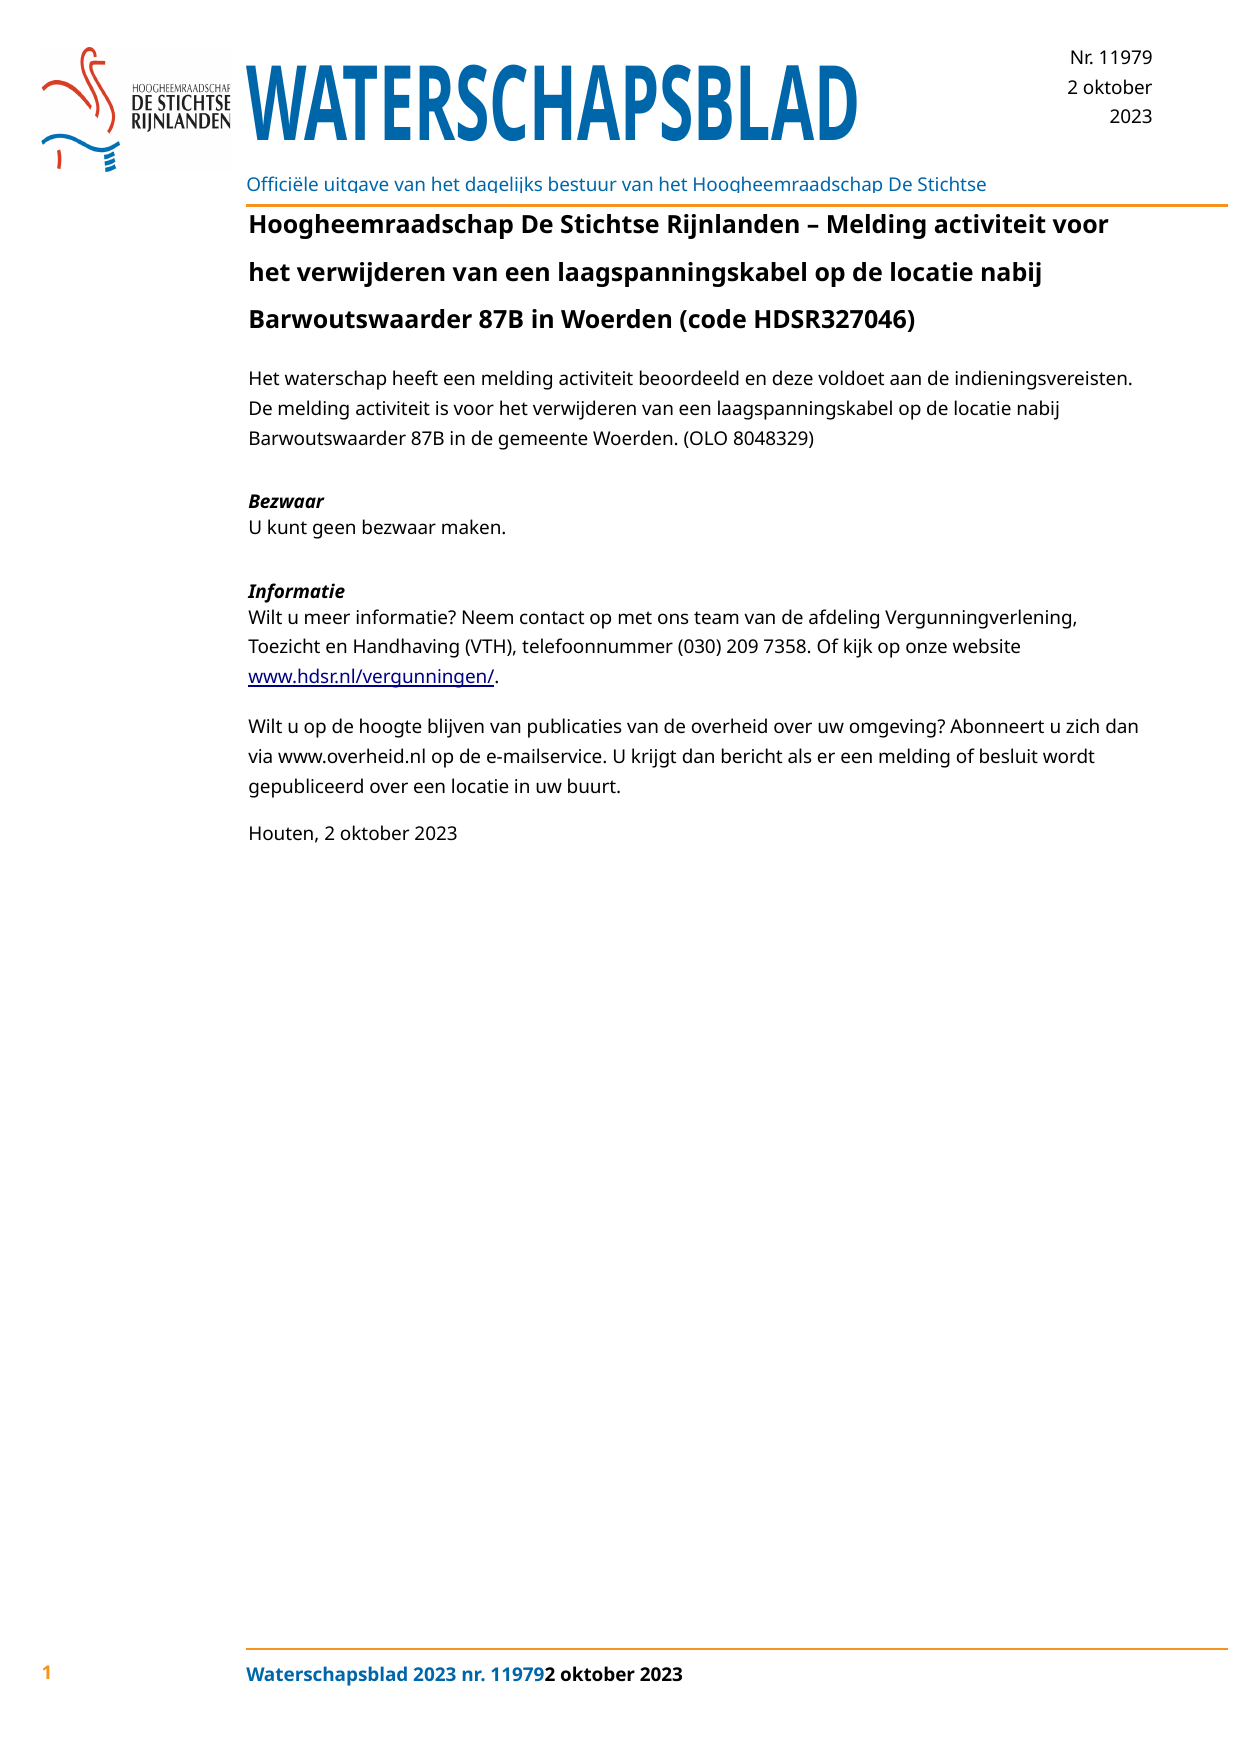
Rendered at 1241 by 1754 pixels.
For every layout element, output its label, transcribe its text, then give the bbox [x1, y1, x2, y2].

text Het waterschap heeft een melding activiteit beoordeeld en deze voldoet aan de indieningsvereisten. De melding activiteit is voor het verwijderen van een laagspanningskabel op de locatie nabij Barwoutswaarder 87B in de gemeente Woerden. (OLO 8048329) [248, 366, 1152, 450]
text Hoogheemraadschap De Stichtse Rijnlanden – Melding activiteit voor het verwijderen van een laagspanningskabel op de locatie nabij Barwoutswaarder 87B in Woerden (code HDSR327046) [248, 207, 1152, 336]
text Wilt u op de hoogte blijven van publicaties van de overheid over uw omgeving? Abonneert u zich dan via www.overheid.nl op de e-mailservice. U krijgt dan bericht als er een melding of besluit wordt gepubliceerd over een locatie in uw buurt. [248, 714, 1152, 798]
picture [41, 47, 231, 172]
text Wilt u meer informatie? Neem contact op met ons team van de afdeling Vergunningverlening, Toezicht en Handhaving (VTH), telefoonnummer (030) 209 7358. Of kijk op onze website www.hdsr.nl/vergunningen/. [248, 604, 1152, 689]
text Houten, 2 oktober 2023 [248, 821, 1152, 846]
text Bezwaar [248, 489, 1152, 514]
text Informatie [248, 578, 1152, 604]
text U kunt geen bezwaar maken. [248, 514, 1152, 540]
